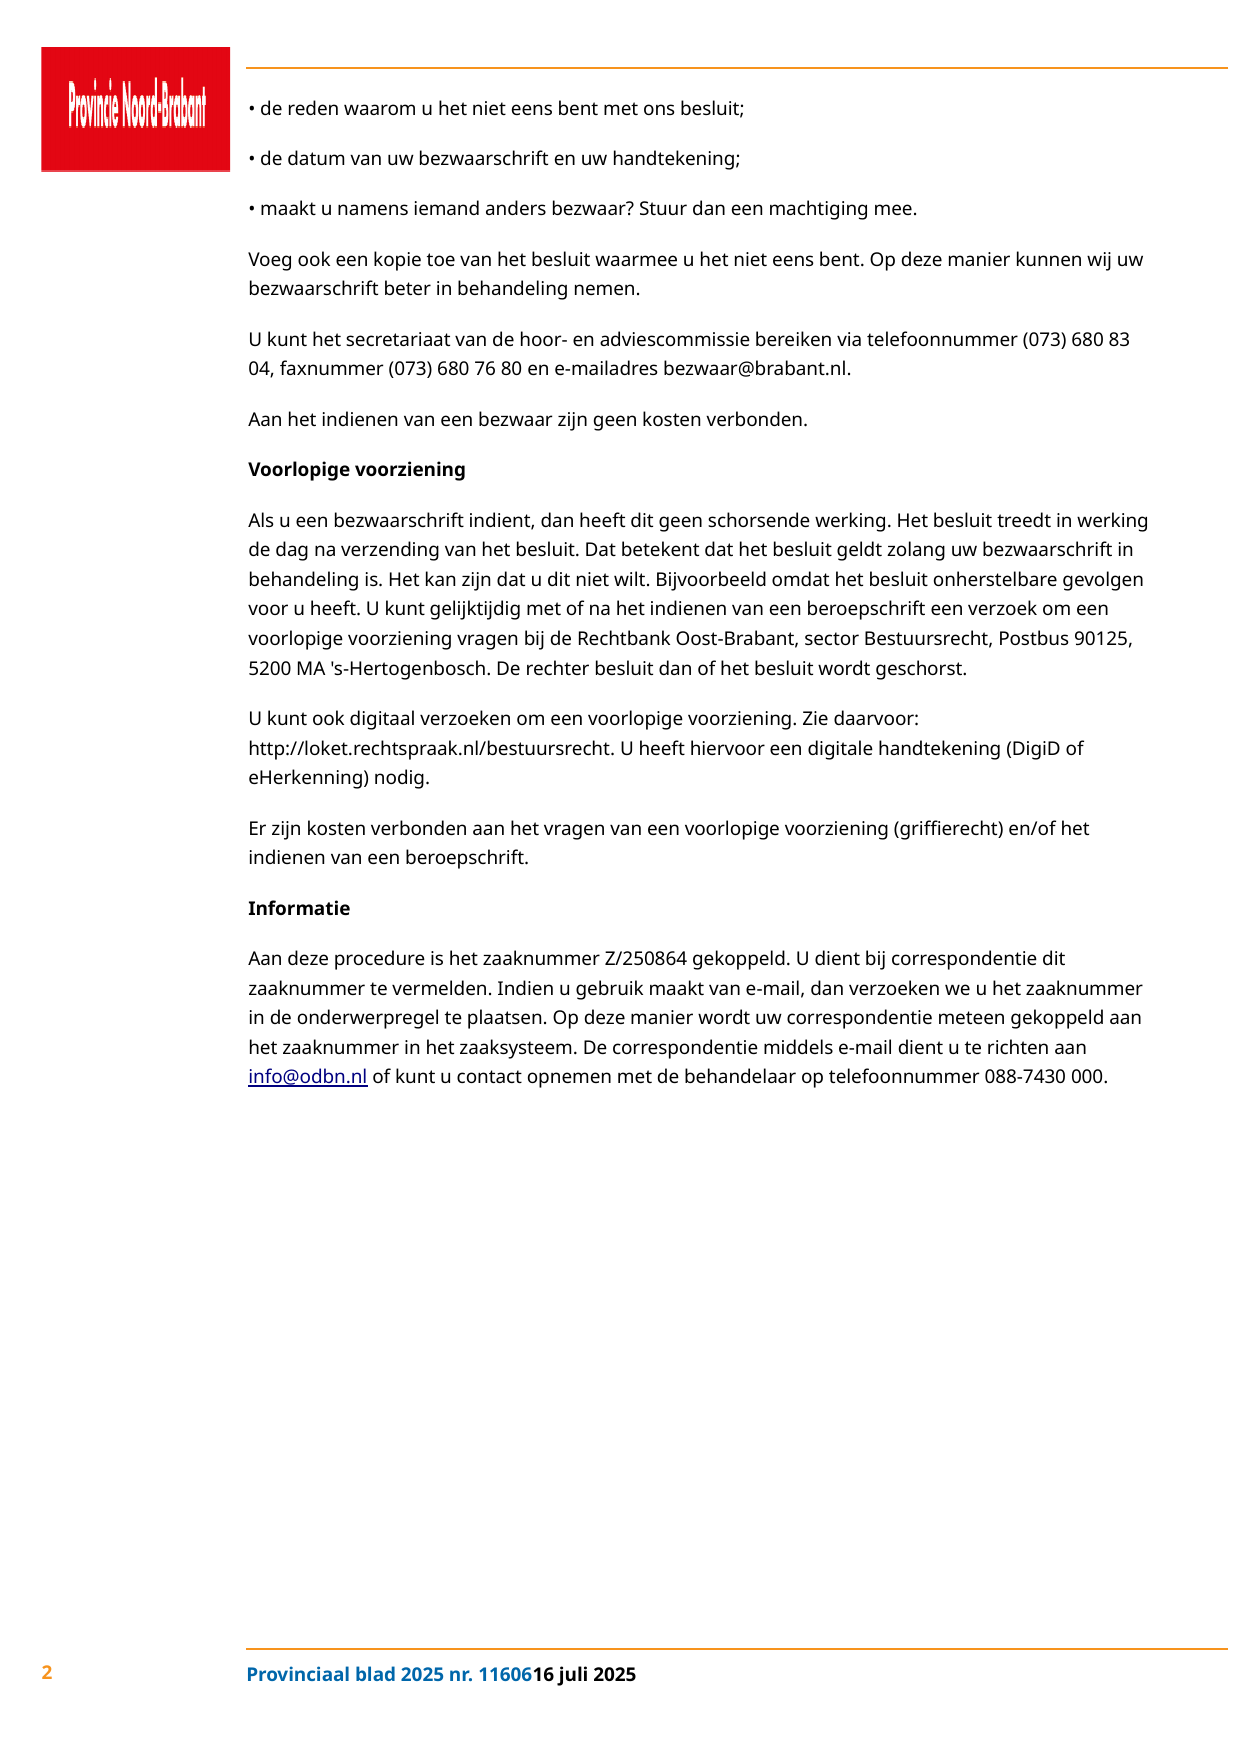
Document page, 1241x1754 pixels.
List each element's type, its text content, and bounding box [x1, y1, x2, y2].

text • de datum van uw bezwaarschrift en uw handtekening; [248, 145, 1152, 171]
text Als u een bezwaarschrift indient, dan heeft dit geen schorsende werking. Het besluit treedt in werking de dag na verzending van het besluit. Dat betekent dat het besluit geldt zolang uw bezwaarschrift in behandeling is. Het kan zijn dat u dit niet wilt. Bijvoorbeeld omdat het besluit onherstelbare gevolgen voor u heeft. U kunt gelijktijdig met of na het indienen van een beroepschrift een verzoek om een voorlopige voorziening vragen bij de Rechtbank Oost-Brabant, sector Bestuursrecht, Postbus 90125, 5200 MA 's‑Hertogenbosch. De rechter besluit dan of het besluit wordt geschorst. [248, 507, 1152, 681]
text Er zijn kosten verbonden aan het vragen van een voorlopige voorziening (griffierecht) en/of het indienen van een beroepschrift. [248, 815, 1152, 870]
text U kunt het secretariaat van de hoor- en adviescommissie bereiken via telefoonnummer (073) 680 83 04, faxnummer (073) 680 76 80 en e-mailadres bezwaar@brabant.nl. [248, 326, 1152, 381]
text U kunt ook digitaal verzoeken om een voorlopige voorziening. Zie daarvoor: http://loket.rechtspraak.nl/bestuursrecht. U heeft hiervoor een digitale handtekening (DigiD of eHerkenning) nodig. [248, 705, 1152, 790]
text • maakt u namens iemand anders bezwaar? Stuur dan een machtiging mee. [248, 196, 1152, 221]
text Voorlopige voorziening [248, 456, 1152, 482]
text Aan het indienen van een bezwaar zijn geen kosten verbonden. [248, 406, 1152, 432]
picture [41, 47, 231, 172]
text Voeg ook een kopie toe van het besluit waarmee u het niet eens bent. Op deze manier kunnen wij uw bezwaarschrift beter in behandeling nemen. [248, 246, 1152, 301]
text Informatie [248, 895, 1152, 921]
text Aan deze procedure is het zaaknummer Z/250864 gekoppeld. U dient bij correspondentie dit zaaknummer te vermelden. Indien u gebruik maakt van e-mail, dan verzoeken we u het zaaknummer in de onderwerpregel te plaatsen. Op deze manier wordt uw correspondentie meteen gekoppeld aan het zaaknummer in het zaaksysteem. De correspondentie middels e-mail dient u te richten aan info@odbn.nl of kunt u contact opnemen met de behandelaar op telefoonnummer 088-7430 000. [248, 945, 1152, 1089]
text • de reden waarom u het niet eens bent met ons besluit; [248, 95, 1152, 121]
